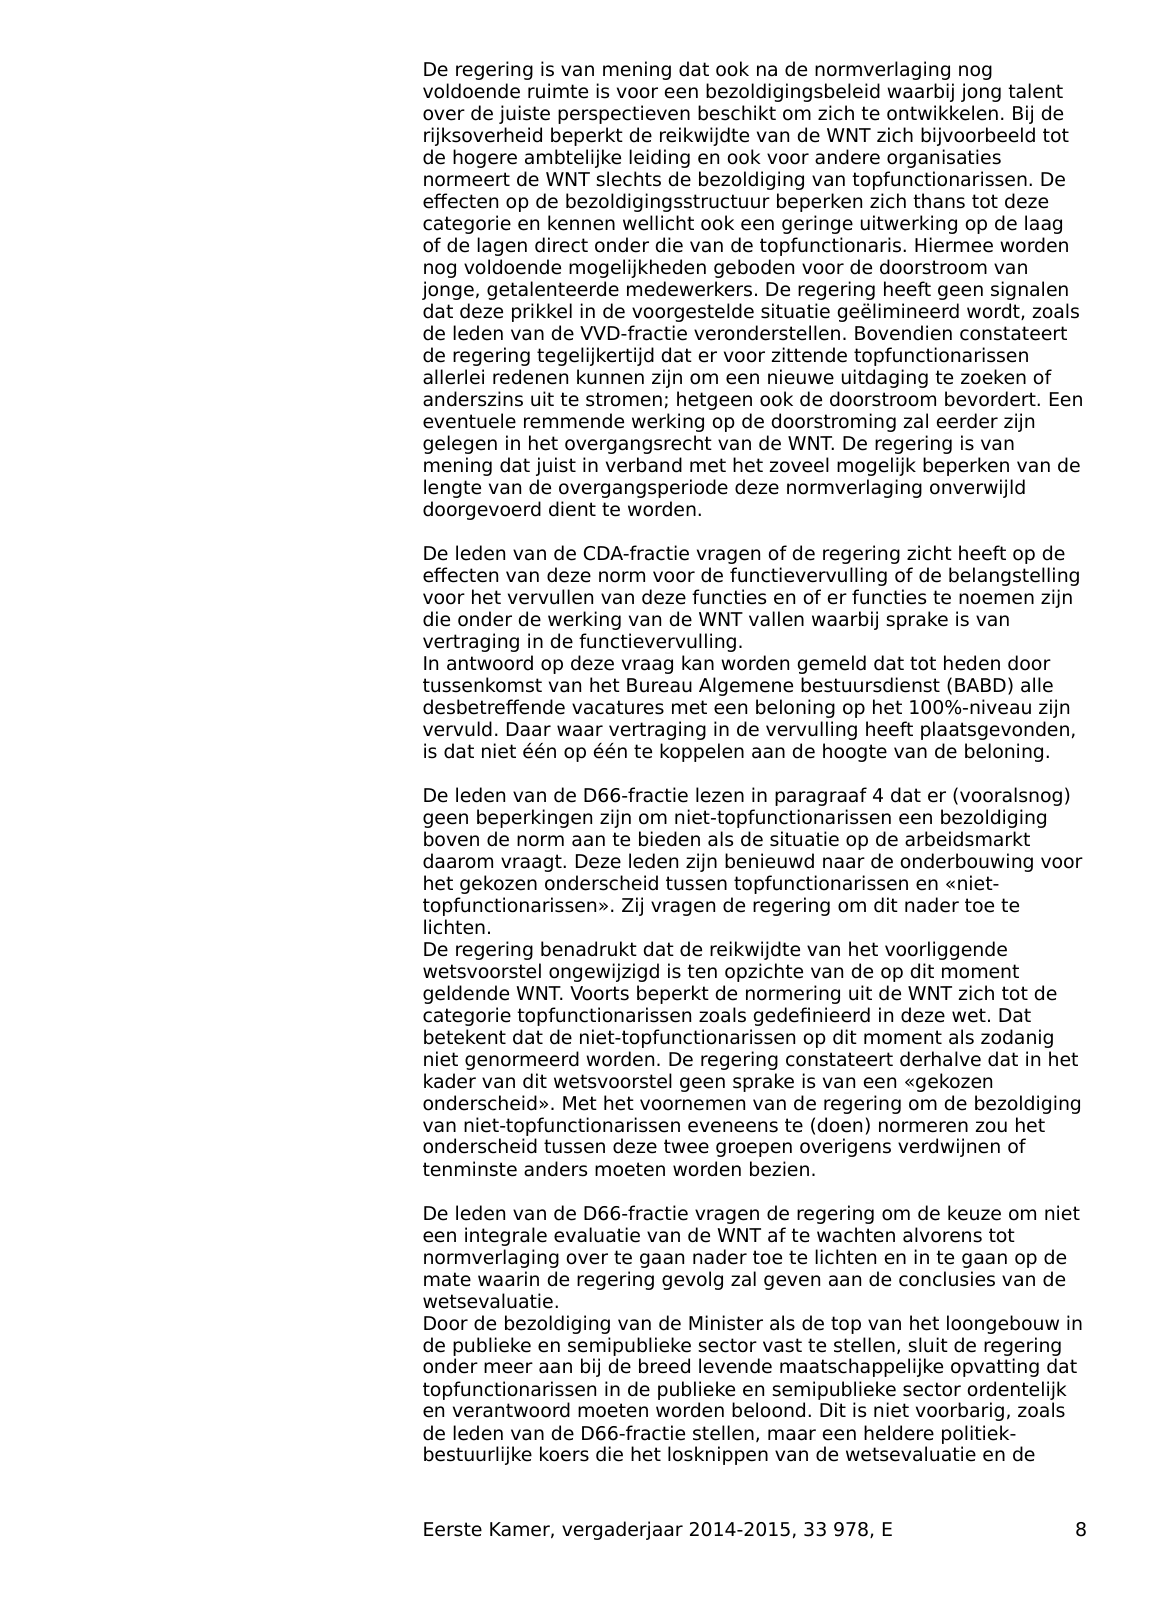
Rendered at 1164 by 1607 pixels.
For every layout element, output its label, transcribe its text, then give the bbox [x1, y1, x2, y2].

text Door de bezoldiging van de Minister als de top van het loongebouw in de publieke en semipublieke sector vast te stellen, sluit de regering onder meer aan bij de breed levende maatschappelijke opvatting dat topfunctionarissen in de publieke en semipublieke sector ordentelijk en verantwoord moeten worden beloond. Dit is niet voorbarig, zoals de leden van de D66-fractie stellen, maar een heldere politiek-bestuurlijke koers die het losknippen van de wetsevaluatie en de [422, 1312, 1087, 1466]
text De leden van de D66-fractie vragen de regering om de keuze om niet een integrale evaluatie van de WNT af te wachten alvorens tot normverlaging over te gaan nader toe te lichten en in te gaan op de mate waarin de regering gevolg zal geven aan de conclusies van de wetsevaluatie. [422, 1203, 1087, 1312]
text In antwoord op deze vraag kan worden gemeld dat tot heden door tussenkomst van het Bureau Algemene bestuursdienst (BABD) alle desbetreffende vacatures met een beloning op het 100%-niveau zijn vervuld. Daar waar vertraging in de vervulling heeft plaatsgevonden, is dat niet één op één te koppelen aan de hoogte van de beloning. [422, 653, 1087, 763]
text De leden van de CDA-fractie vragen of de regering zicht heeft op de effecten van deze norm voor de functievervulling of de belangstelling voor het vervullen van deze functies en of er functies te noemen zijn die onder de werking van de WNT vallen waarbij sprake is van vertraging in de functievervulling. [422, 543, 1087, 653]
text De regering is van mening dat ook na de normverlaging nog voldoende ruimte is voor een bezoldigingsbeleid waarbij jong talent over de juiste perspectieven beschikt om zich te ontwikkelen. Bij de rijksoverheid beperkt de reikwijdte van de WNT zich bijvoorbeeld tot de hogere ambtelijke leiding en ook voor andere organisaties normeert de WNT slechts de bezoldiging van topfunctionarissen. De effecten op de bezoldigingsstructuur beperken zich thans tot deze categorie en kennen wellicht ook een geringe uitwerking op de laag of de lagen direct onder die van de topfunctionaris. Hiermee worden nog voldoende mogelijkheden geboden voor de doorstroom van jonge, getalenteerde medewerkers. De regering heeft geen signalen dat deze prikkel in de voorgestelde situatie geëlimineerd wordt, zoals de leden van de VVD-fractie veronderstellen. Bovendien constateert de regering tegelijkertijd dat er voor zittende topfunctionarissen allerlei redenen kunnen zijn om een nieuwe uitdaging te zoeken of anderszins uit te stromen; hetgeen ook de doorstroom bevordert. Een eventuele remmende werking op de doorstroming zal eerder zijn gelegen in het overgangsrecht van de WNT. De regering is van mening dat juist in verband met het zoveel mogelijk beperken van de lengte van de overgangsperiode deze normverlaging onverwijld doorgevoerd dient te worden. [422, 59, 1087, 521]
text De regering benadrukt dat de reikwijdte van het voorliggende wetsvoorstel ongewijzigd is ten opzichte van de op dit moment geldende WNT. Voorts beperkt de normering uit de WNT zich tot de categorie topfunctionarissen zoals gedefinieerd in deze wet. Dat betekent dat de niet-topfunctionarissen op dit moment als zodanig niet genormeerd worden. De regering constateert derhalve dat in het kader van dit wetsvoorstel geen sprake is van een «gekozen onderscheid». Met het voornemen van de regering om de bezoldiging van niet-topfunctionarissen eveneens te (doen) normeren zou het onderscheid tussen deze twee groepen overigens verdwijnen of tenminste anders moeten worden bezien. [422, 939, 1087, 1180]
text De leden van de D66-fractie lezen in paragraaf 4 dat er (vooralsnog) geen beperkingen zijn om niet-topfunctionarissen een bezoldiging boven de norm aan te bieden als de situatie op de arbeidsmarkt daarom vraagt. Deze leden zijn benieuwd naar de onderbouwing voor het gekozen onderscheid tussen topfunctionarissen en «niet-topfunctionarissen». Zij vragen de regering om dit nader toe te lichten. [422, 785, 1087, 939]
